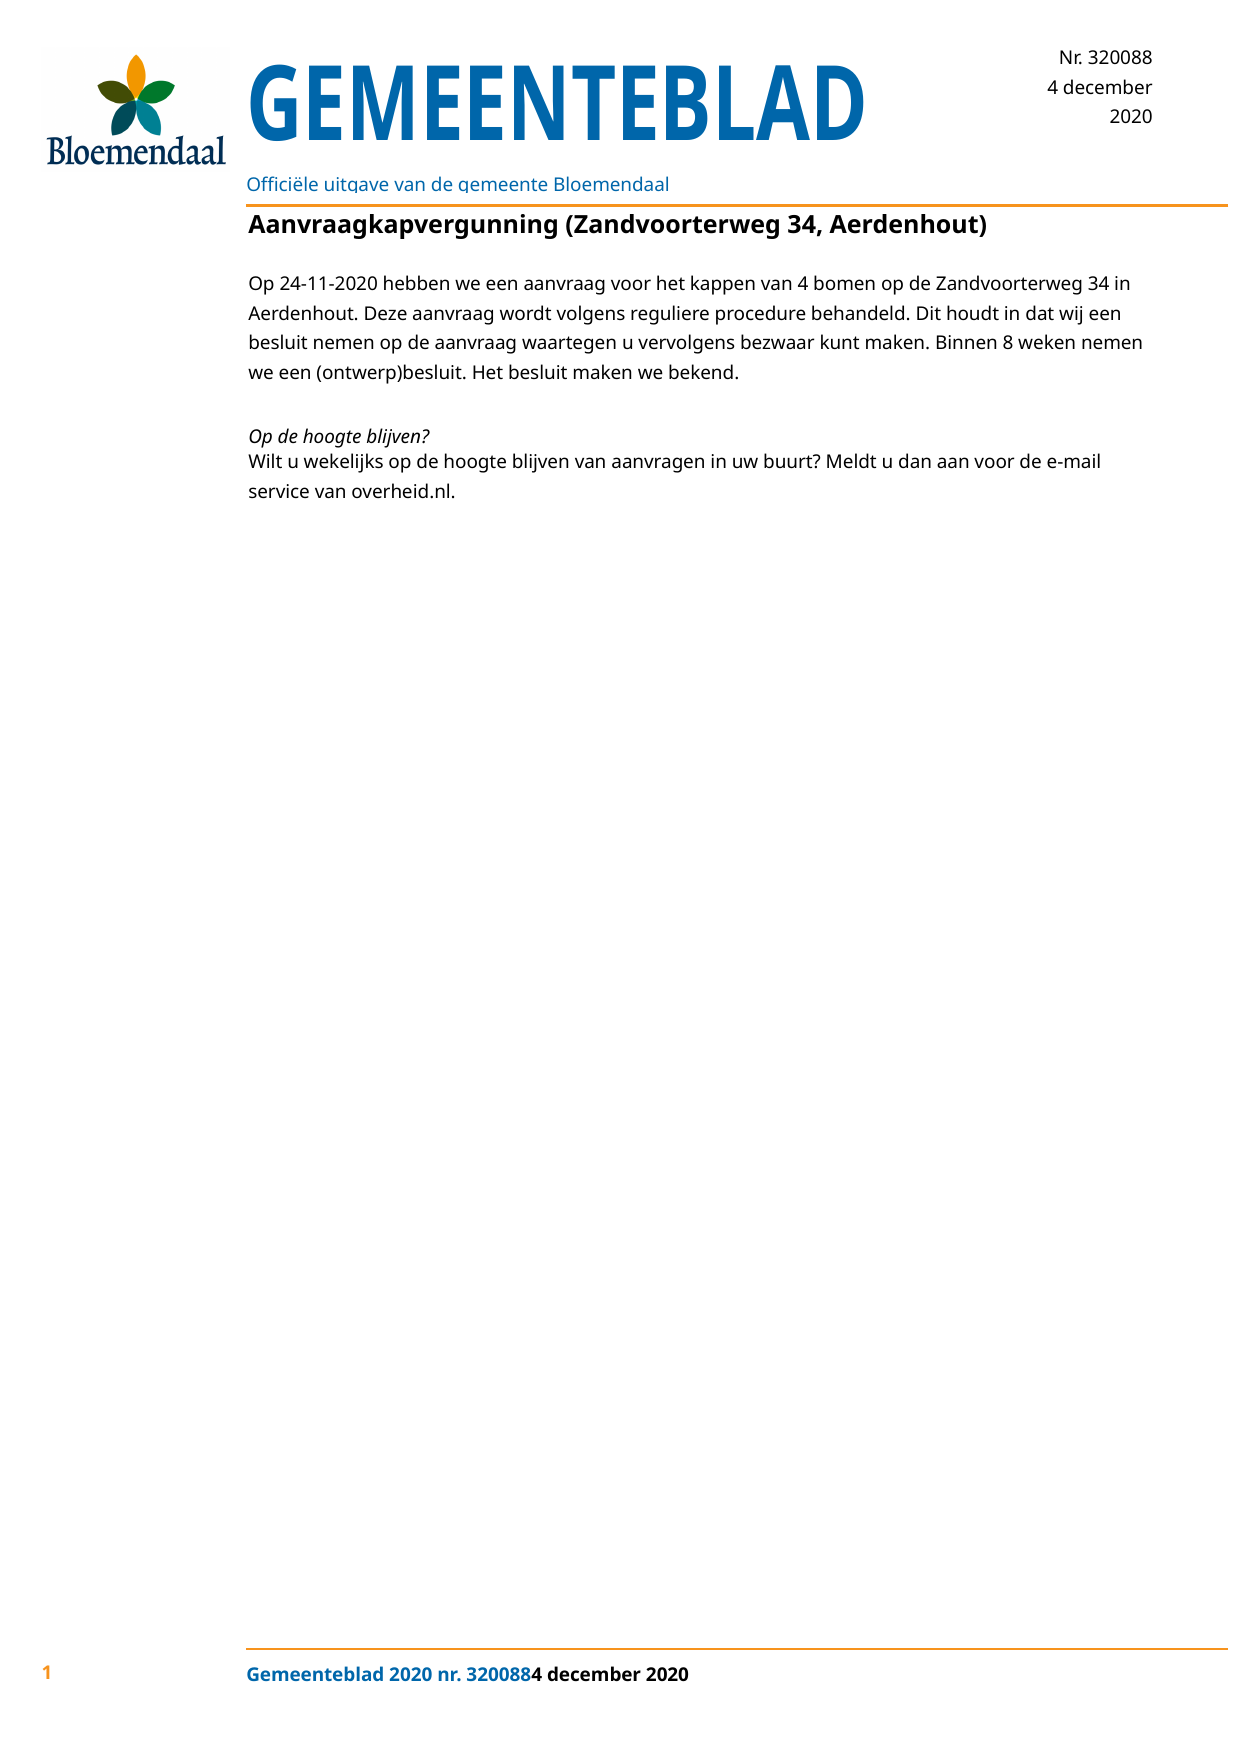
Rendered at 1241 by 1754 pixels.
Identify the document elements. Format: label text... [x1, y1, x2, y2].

text Wilt u wekelijks op de hoogte blijven van aanvragen in uw buurt? Meldt u dan aan voor de e-mail service van overheid.nl. [248, 449, 1152, 504]
text Op de hoogte blijven? [248, 423, 1152, 449]
text Aanvraagkapvergunning (Zandvoorterweg 34, Aerdenhout) [248, 207, 1152, 241]
picture [41, 47, 231, 172]
text Op 24-11-2020 hebben we een aanvraag voor het kappen van 4 bomen op de Zandvoorterweg 34 in Aerdenhout. Deze aanvraag wordt volgens reguliere procedure behandeld. Dit houdt in dat wij een besluit nemen op de aanvraag waartegen u vervolgens bezwaar kunt maken. Binnen 8 weken nemen we een (ontwerp)besluit. Het besluit maken we bekend. [248, 270, 1152, 385]
